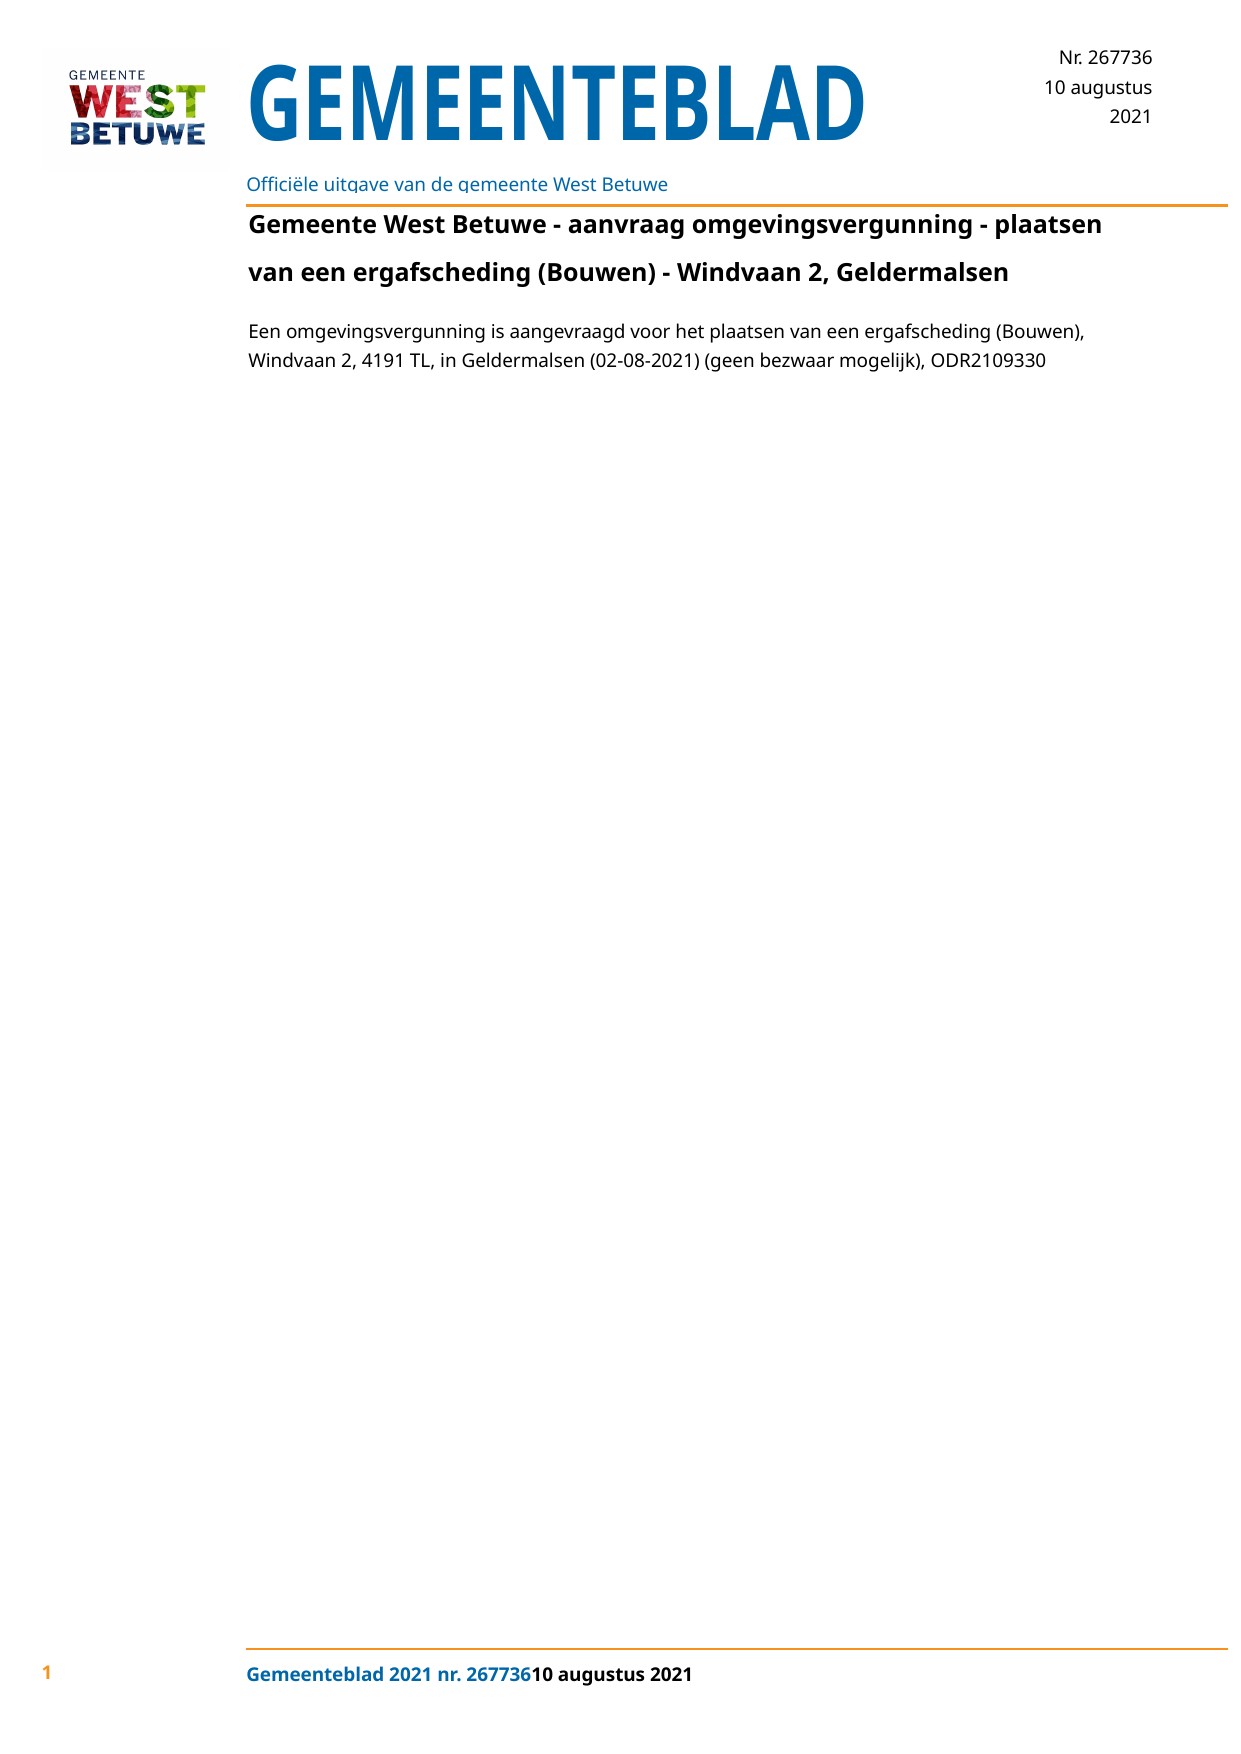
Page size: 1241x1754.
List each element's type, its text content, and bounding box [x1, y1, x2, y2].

text Een omgevingsvergunning is aangevraagd voor het plaatsen van een ergafscheding (Bouwen), Windvaan 2, 4191 TL, in Geldermalsen (02-08-2021) (geen bezwaar mogelijk), ODR2109330 [248, 318, 1152, 373]
text Gemeente West Betuwe - aanvraag omgevingsvergunning - plaatsen van een ergafscheding (Bouwen) - Windvaan 2, Geldermalsen [248, 207, 1152, 288]
picture [41, 47, 231, 172]
